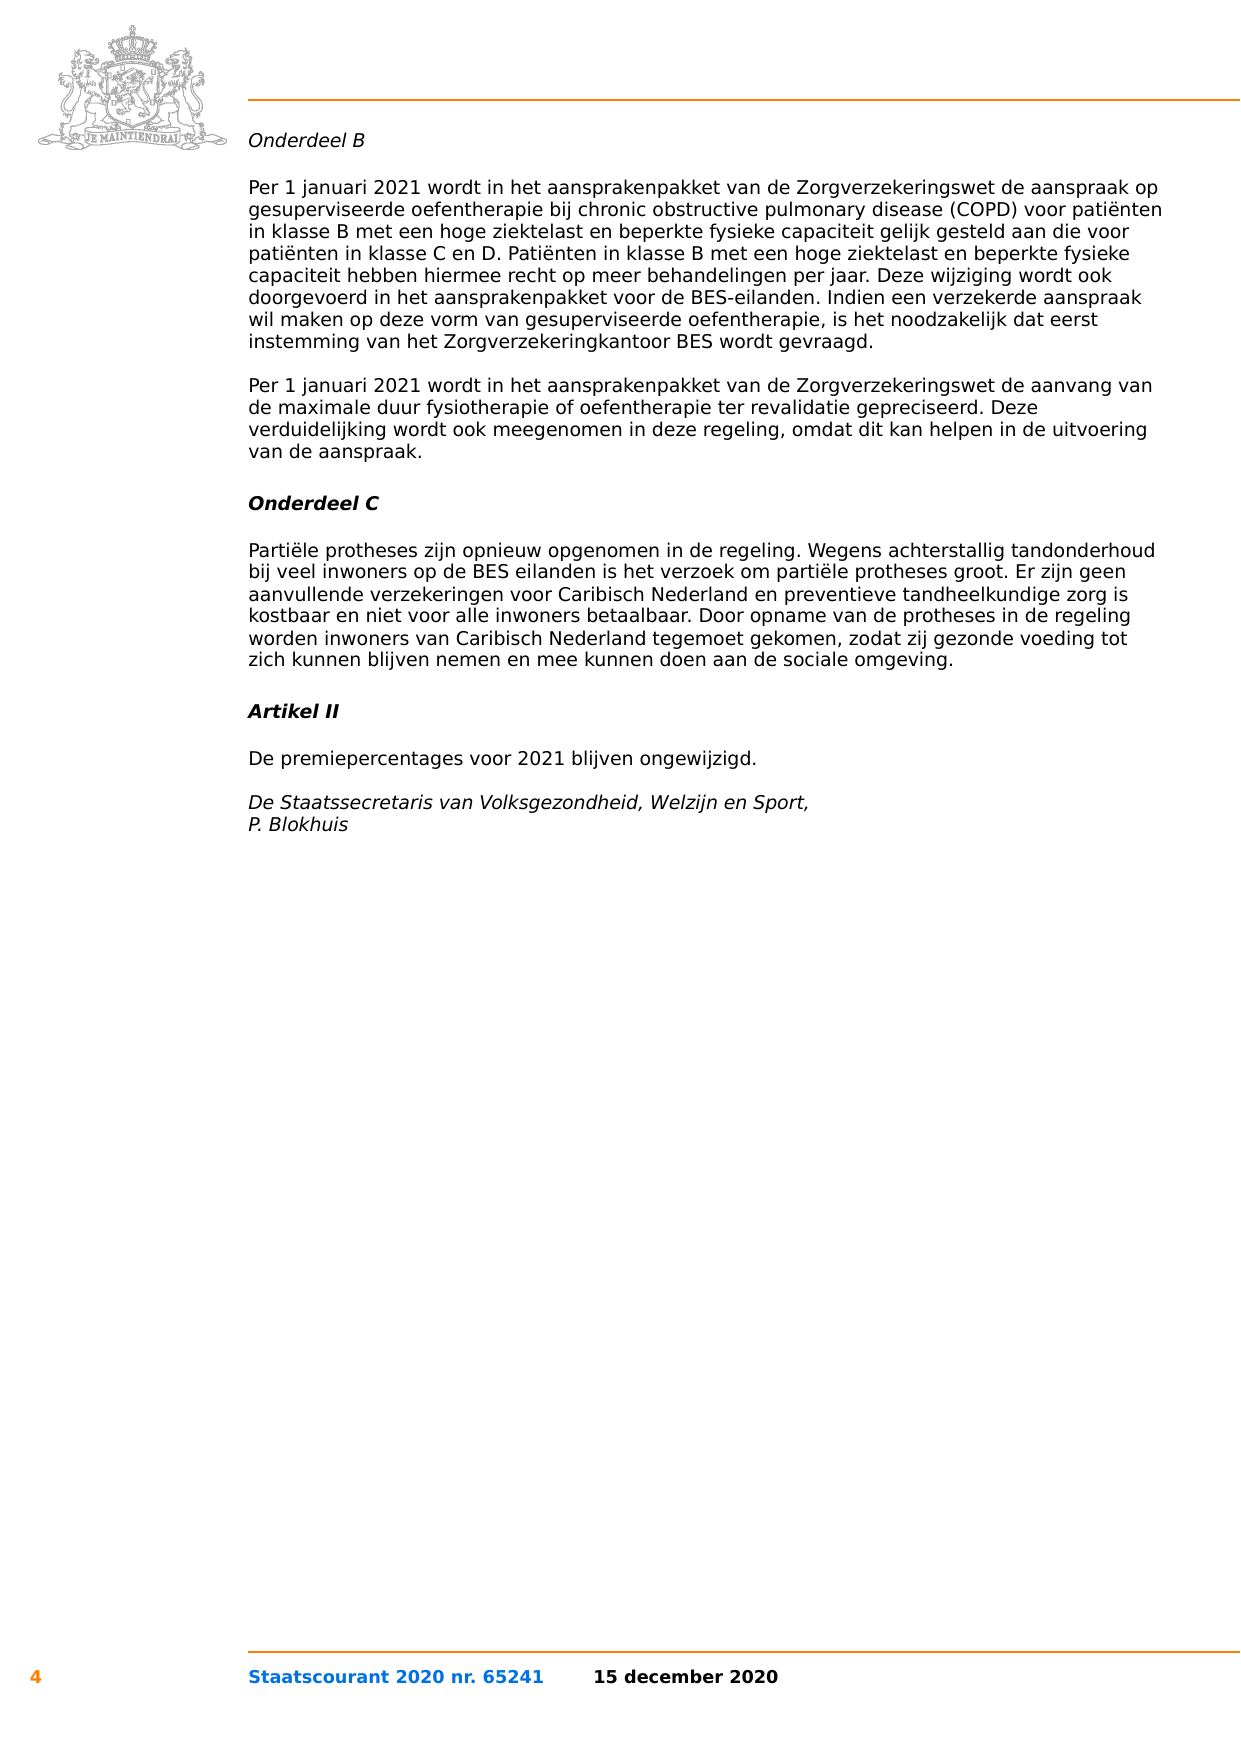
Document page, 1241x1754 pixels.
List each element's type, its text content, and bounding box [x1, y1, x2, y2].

subtitle Artikel II [248, 701, 1163, 723]
picture [38, 25, 227, 150]
subtitle Onderdeel B [248, 130, 1163, 152]
text Per 1 januari 2021 wordt in het aansprakenpakket van de Zorgverzekeringswet de aanvang van de maximale duur fysiotherapie of oefentherapie ter revalidatie gepreciseerd. Deze verduidelijking wordt ook meegenomen in deze regeling, omdat dit kan helpen in de uitvoering van de aanspraak. [248, 374, 1163, 462]
text De Staatssecretaris van Volksgezondheid, Welzijn en Sport, P. Blokhuis [248, 792, 1163, 836]
text De premiepercentages voor 2021 blijven ongewijzigd. [248, 748, 1163, 770]
subtitle Onderdeel C [248, 492, 1163, 514]
text Per 1 januari 2021 wordt in het aansprakenpakket van de Zorgverzekeringswet de aanspraak op gesuperviseerde oefentherapie bij chronic obstructive pulmonary disease (COPD) voor patiënten in klasse B met een hoge ziektelast en beperkte fysieke capaciteit gelijk gesteld aan die voor patiënten in klasse C en D. Patiënten in klasse B met een hoge ziektelast en beperkte fysieke capaciteit hebben hiermee recht op meer behandelingen per jaar. Deze wijziging wordt ook doorgevoerd in het aansprakenpakket voor de BES-eilanden. Indien een verzekerde aanspraak wil maken op deze vorm van gesuperviseerde oefentherapie, is het noodzakelijk dat eerst instemming van het Zorgverzekeringkantoor BES wordt gevraagd. [248, 177, 1163, 353]
text Partiële protheses zijn opnieuw opgenomen in de regeling. Wegens achterstallig tandonderhoud bij veel inwoners op de BES eilanden is het verzoek om partiële protheses groot. Er zijn geen aanvullende verzekeringen voor Caribisch Nederland en preventieve tandheelkundige zorg is kostbaar en niet voor alle inwoners betaalbaar. Door opname van de protheses in de regeling worden inwoners van Caribisch Nederland tegemoet gekomen, zodat zij gezonde voeding tot zich kunnen blijven nemen en mee kunnen doen aan de sociale omgeving. [248, 539, 1163, 671]
